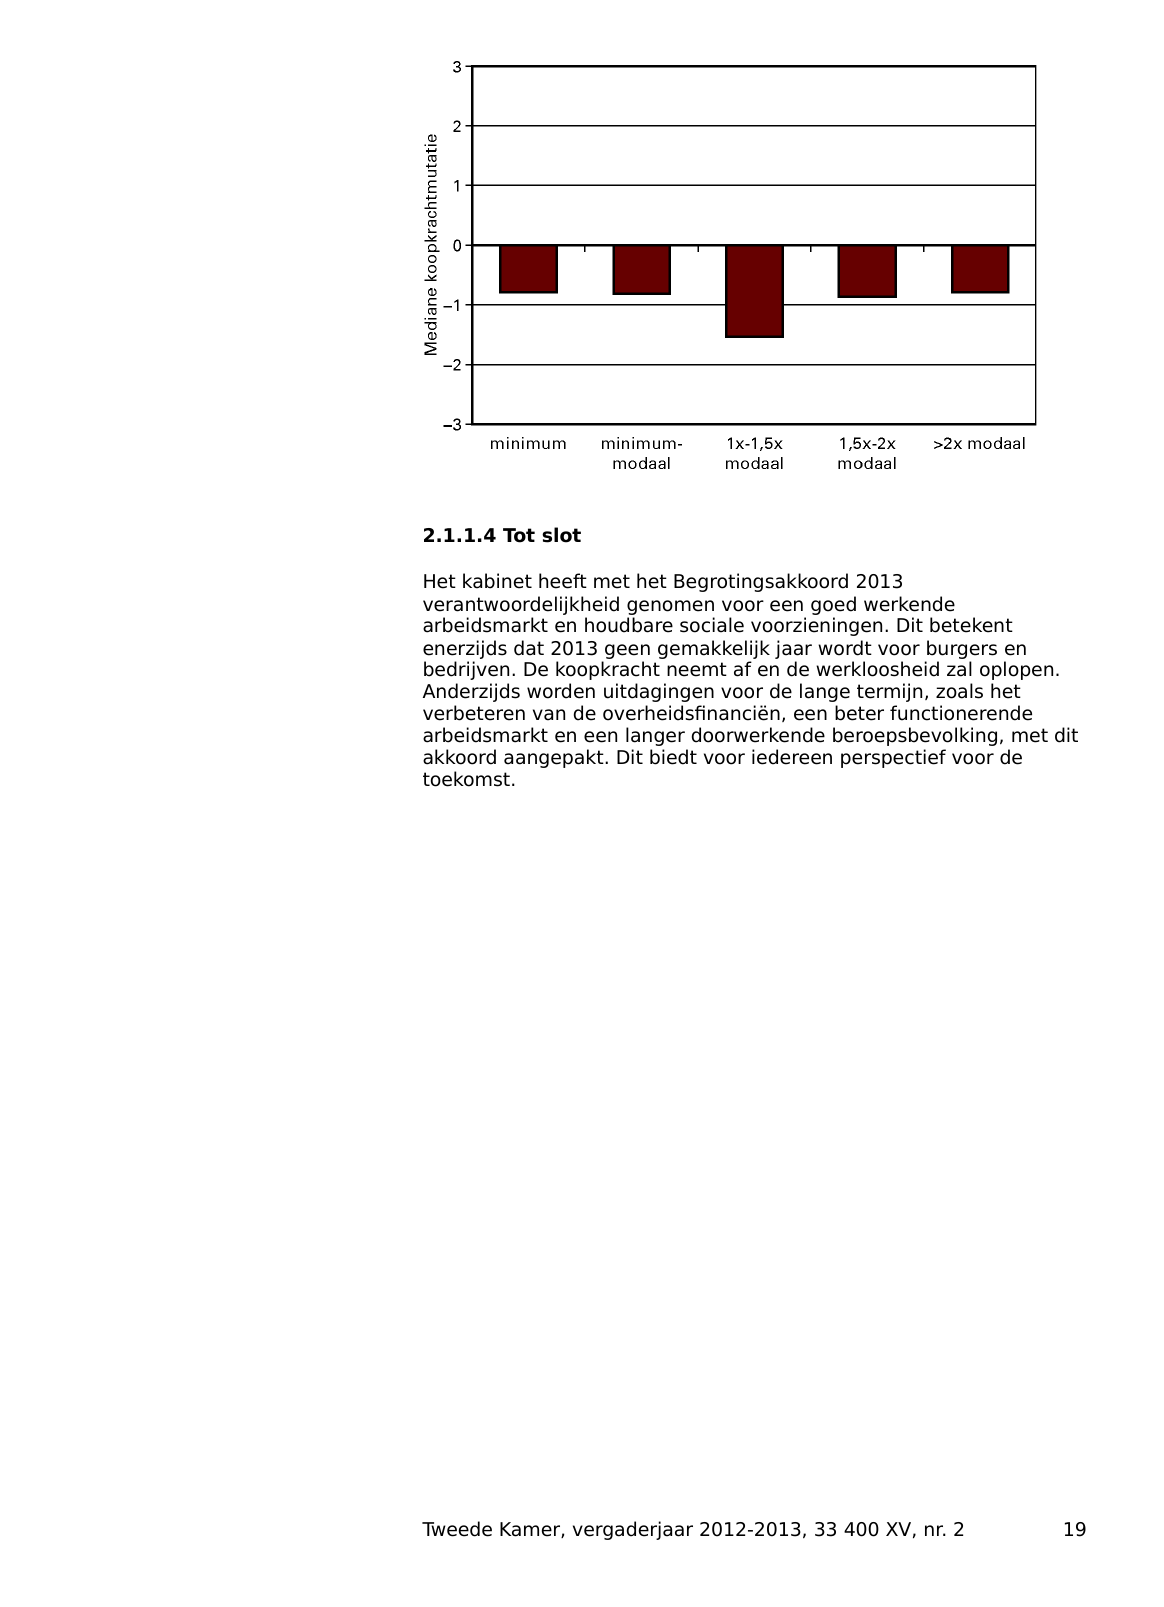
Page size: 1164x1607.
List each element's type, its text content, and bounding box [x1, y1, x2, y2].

text Het kabinet heeft met het Begrotingsakkoord 2013 verantwoordelijkheid genomen voor een goed werkende arbeidsmarkt en houdbare sociale voorzieningen. Dit betekent enerzijds dat 2013 geen gemakkelijk jaar wordt voor burgers en bedrijven. De koopkracht neemt af en de werkloosheid zal oplopen. Anderzijds worden uitdagingen voor de lange termijn, zoals het verbeteren van de overheidsfinanciën, een beter functionerende arbeidsmarkt en een langer doorwerkende beroepsbevolking, met dit akkoord aangepakt. Dit biedt voor iedereen perspectief voor de toekomst. [422, 571, 1087, 791]
picture [422, 59, 1037, 473]
subtitle 2.1.1.4 Tot slot [422, 524, 1087, 546]
